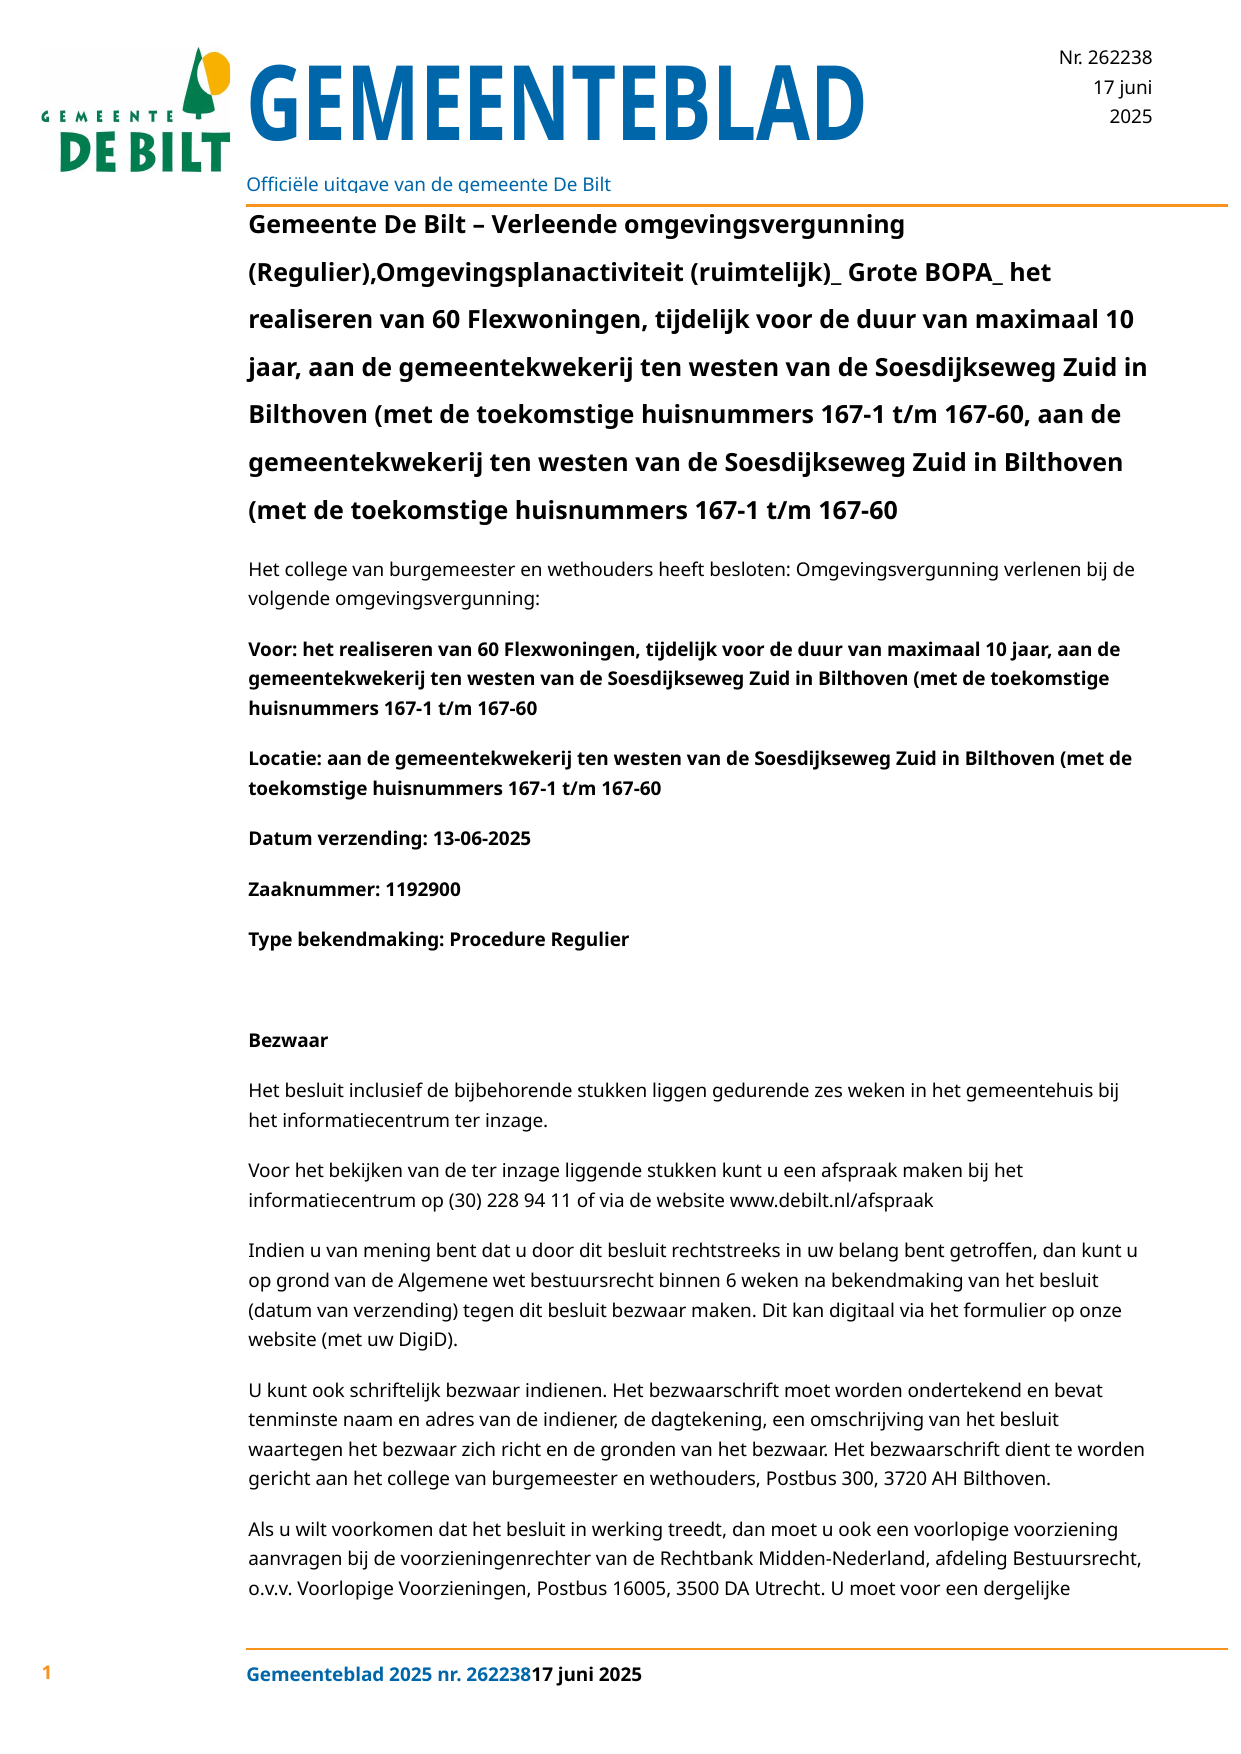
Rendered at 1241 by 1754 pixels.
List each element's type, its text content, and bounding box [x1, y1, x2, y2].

text Gemeente De Bilt – Verleende omgevingsvergunning (Regulier),Omgevingsplanactiviteit (ruimtelijk)_ Grote BOPA_ het realiseren van 60 Flexwoningen, tijdelijk voor de duur van maximaal 10 jaar, aan de gemeentekwekerij ten westen van de Soesdijkseweg Zuid in Bilthoven (met de toekomstige huisnummers 167-1 t/m 167-60, aan de gemeentekwekerij ten westen van de Soesdijkseweg Zuid in Bilthoven (met de toekomstige huisnummers 167-1 t/m 167-60 [248, 207, 1152, 526]
text U kunt ook schriftelijk bezwaar indienen. Het bezwaarschrift moet worden ondertekend en bevat tenminste naam en adres van de indiener, de dagtekening, een omschrijving van het besluit waartegen het bezwaar zich richt en de gronden van het bezwaar. Het bezwaarschrift dient te worden gericht aan het college van burgemeester en wethouders, Postbus 300, 3720 AH Bilthoven. [248, 1377, 1152, 1491]
text Voor: het realiseren van 60 Flexwoningen, tijdelijk voor de duur van maximaal 10 jaar, aan de gemeentekwekerij ten westen van de Soesdijkseweg Zuid in Bilthoven (met de toekomstige huisnummers 167-1 t/m 167-60 [248, 636, 1152, 721]
text Bezwaar [248, 1027, 1152, 1053]
text Voor het bekijken van de ter inzage liggende stukken kunt u een afspraak maken bij het informatiecentrum op (30) 228 94 11 of via de website www.debilt.nl/afspraak [248, 1158, 1152, 1213]
picture [41, 47, 231, 172]
text Indien u van mening bent dat u door dit besluit rechtstreeks in uw belang bent getroffen, dan kunt u op grond van de Algemene wet bestuursrecht binnen 6 weken na bekendmaking van het besluit (datum van verzending) tegen dit besluit bezwaar maken. Dit kan digitaal via het formulier op onze website (met uw DigiD). [248, 1238, 1152, 1352]
text Het college van burgemeester en wethouders heeft besloten: Omgevingsvergunning verlenen bij de volgende omgevingsvergunning: [248, 556, 1152, 611]
text Locatie: aan de gemeentekwekerij ten westen van de Soesdijkseweg Zuid in Bilthoven (met de toekomstige huisnummers 167-1 t/m 167-60 [248, 746, 1152, 801]
text Als u wilt voorkomen dat het besluit in werking treedt, dan moet u ook een voorlopige voorziening aanvragen bij de voorzieningenrechter van de Rechtbank Midden-Nederland, afdeling Bestuursrecht, o.v.v. Voorlopige Voorzieningen, Postbus 16005, 3500 DA Utrecht. U moet voor een dergelijke [248, 1516, 1152, 1601]
text Zaaknummer: 1192900 [248, 876, 1152, 902]
text Het besluit inclusief de bijbehorende stukken liggen gedurende zes weken in het gemeentehuis bij het informatiecentrum ter inzage. [248, 1078, 1152, 1133]
text Datum verzending: 13-06-2025 [248, 826, 1152, 851]
text Type bekendmaking: Procedure Regulier [248, 926, 1152, 952]
